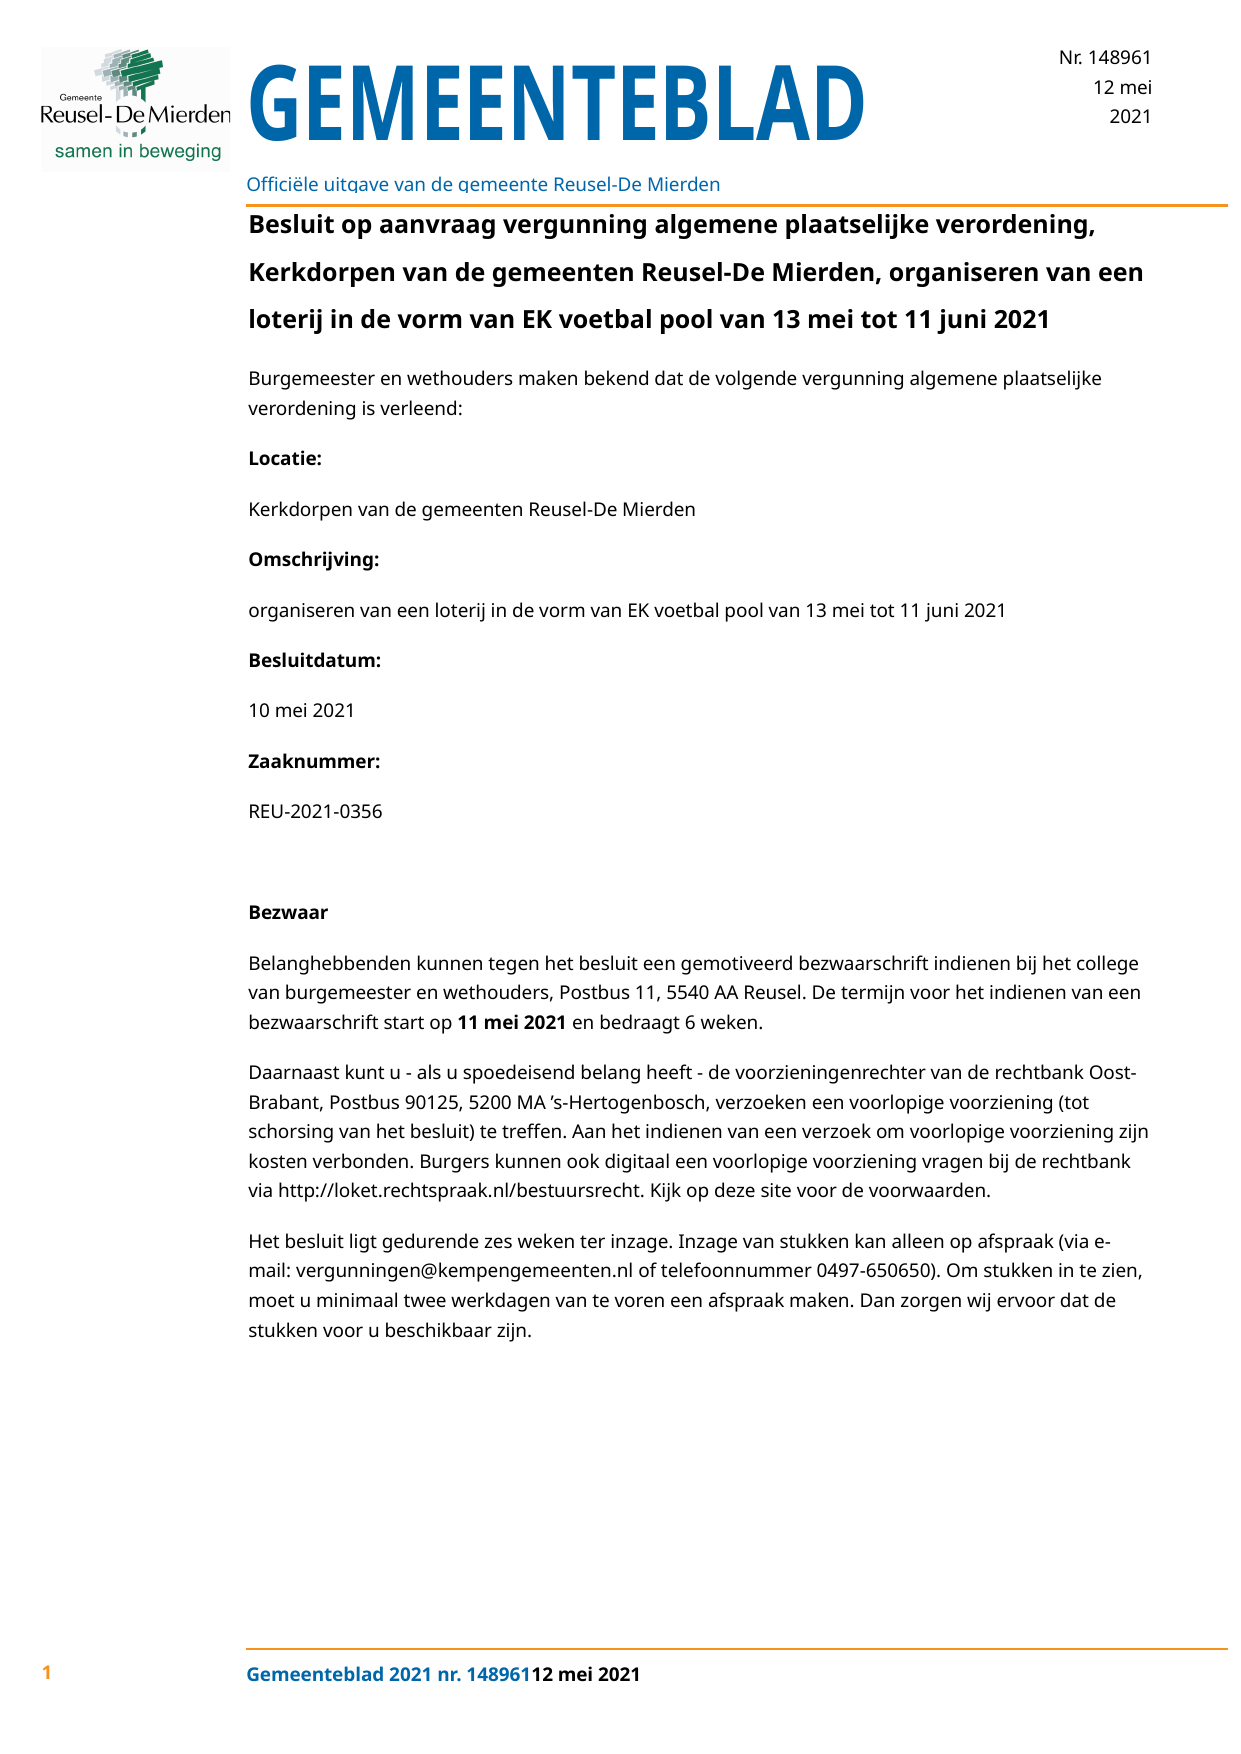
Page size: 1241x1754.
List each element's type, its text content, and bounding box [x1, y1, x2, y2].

text Besluitdatum: [248, 647, 1152, 673]
text Belanghebbenden kunnen tegen het besluit een gemotiveerd bezwaarschrift indienen bij het college van burgemeester en wethouders, Postbus 11, 5540 AA Reusel. De termijn voor het indienen van een bezwaarschrift start op 11 mei 2021 en bedraagt 6 weken. [248, 950, 1152, 1034]
text Besluit op aanvraag vergunning algemene plaatselijke verordening, Kerkdorpen van de gemeenten Reusel-De Mierden, organiseren van een loterij in de vorm van EK voetbal pool van 13 mei tot 11 juni 2021 [248, 207, 1152, 336]
text Burgemeester en wethouders maken bekend dat de volgende vergunning algemene plaatselijke verordening is verleend: [248, 366, 1152, 421]
text REU-2021-0356 [248, 798, 1152, 824]
text Locatie: [248, 446, 1152, 471]
text Daarnaast kunt u - als u spoedeisend belang heeft - de voorzieningenrechter van de rechtbank Oost-Brabant, Postbus 90125, 5200 MA ’s-Hertogenbosch, verzoeken een voorlopige voorziening (tot schorsing van het besluit) te treffen. Aan het indienen van een verzoek om voorlopige voorziening zijn kosten verbonden. Burgers kunnen ook digitaal een voorlopige voorziening vragen bij de rechtbank via http://loket.rechtspraak.nl/bestuursrecht. Kijk op deze site voor de voorwaarden. [248, 1059, 1152, 1203]
picture [41, 47, 231, 172]
text Het besluit ligt gedurende zes weken ter inzage. Inzage van stukken kan alleen op afspraak (via e-mail: vergunningen@kempengemeenten.nl of telefoonnummer 0497-650650). Om stukken in te zien, moet u minimaal twee werkdagen van te voren een afspraak maken. Dan zorgen wij ervoor dat de stukken voor u beschikbaar zijn. [248, 1228, 1152, 1342]
text Omschrijving: [248, 546, 1152, 572]
text Zaaknummer: [248, 748, 1152, 774]
text Kerkdorpen van de gemeenten Reusel-De Mierden [248, 496, 1152, 522]
text 10 mei 2021 [248, 698, 1152, 723]
text Bezwaar [248, 899, 1152, 925]
text organiseren van een loterij in de vorm van EK voetbal pool van 13 mei tot 11 juni 2021 [248, 597, 1152, 622]
